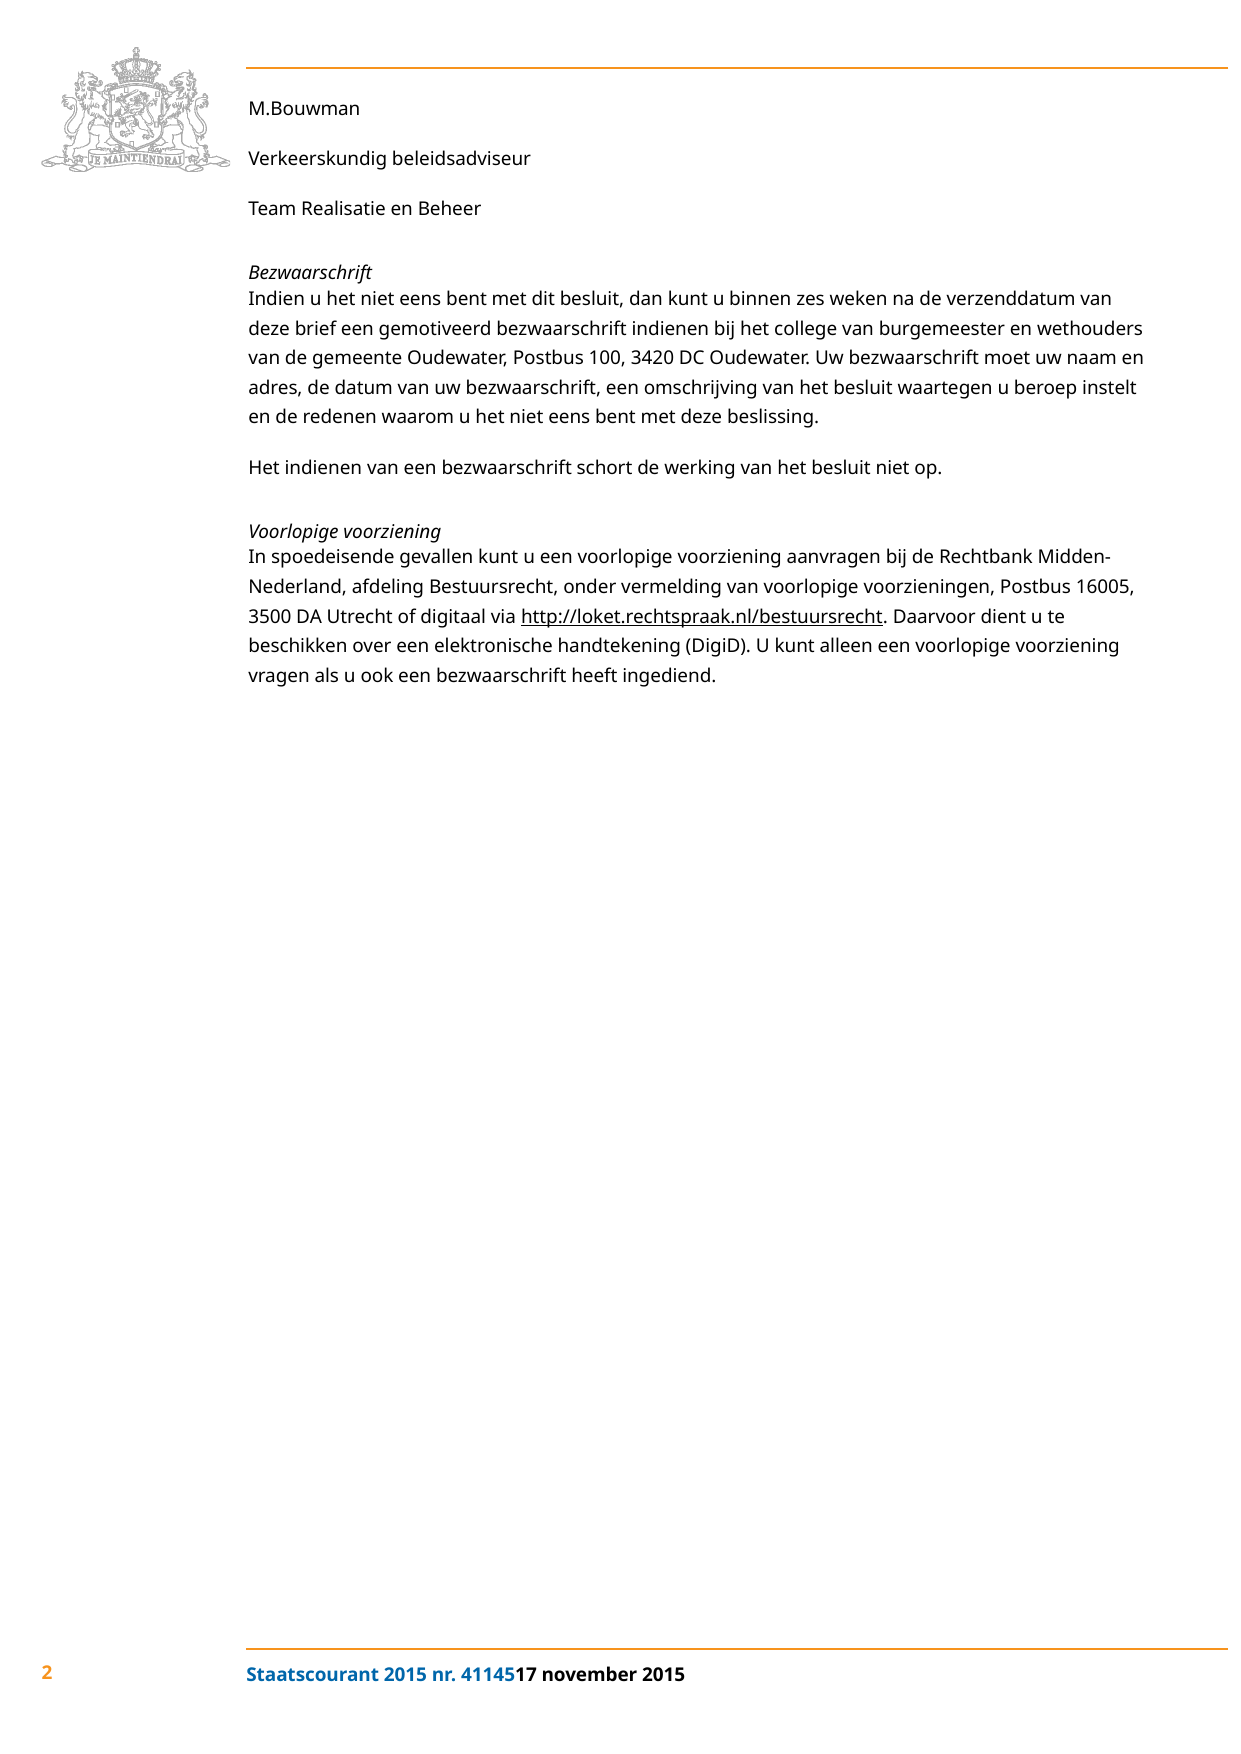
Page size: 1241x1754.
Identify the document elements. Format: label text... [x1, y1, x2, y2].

text Bezwaarschrift [248, 259, 1152, 285]
text Voorlopige voorziening [248, 518, 1152, 544]
text Het indienen van een bezwaarschrift schort de werking van het besluit niet op. [248, 454, 1152, 480]
text M.Bouwman [248, 95, 1152, 121]
text In spoedeisende gevallen kunt u een voorlopige voorziening aanvragen bij de Rechtbank Midden-Nederland, afdeling Bestuursrecht, onder vermelding van voorlopige voorzieningen, Postbus 16005, 3500 DA Utrecht of digitaal via http://loket.rechtspraak.nl/bestuursrecht. Daarvoor dient u te beschikken over een elektronische handtekening (DigiD). U kunt alleen een voorlopige voorziening vragen als u ook een bezwaarschrift heeft ingediend. [248, 544, 1152, 688]
text Verkeerskundig beleidsadviseur [248, 145, 1152, 171]
picture [41, 47, 231, 172]
text Team Realisatie en Beheer [248, 196, 1152, 221]
text Indien u het niet eens bent met dit besluit, dan kunt u binnen zes weken na de verzenddatum van deze brief een gemotiveerd bezwaarschrift indienen bij het college van burgemeester en wethouders van de gemeente Oudewater, Postbus 100, 3420 DC Oudewater. Uw bezwaarschrift moet uw naam en adres, de datum van uw bezwaarschrift, een omschrijving van het besluit waartegen u beroep instelt en de redenen waarom u het niet eens bent met deze beslissing. [248, 285, 1152, 429]
